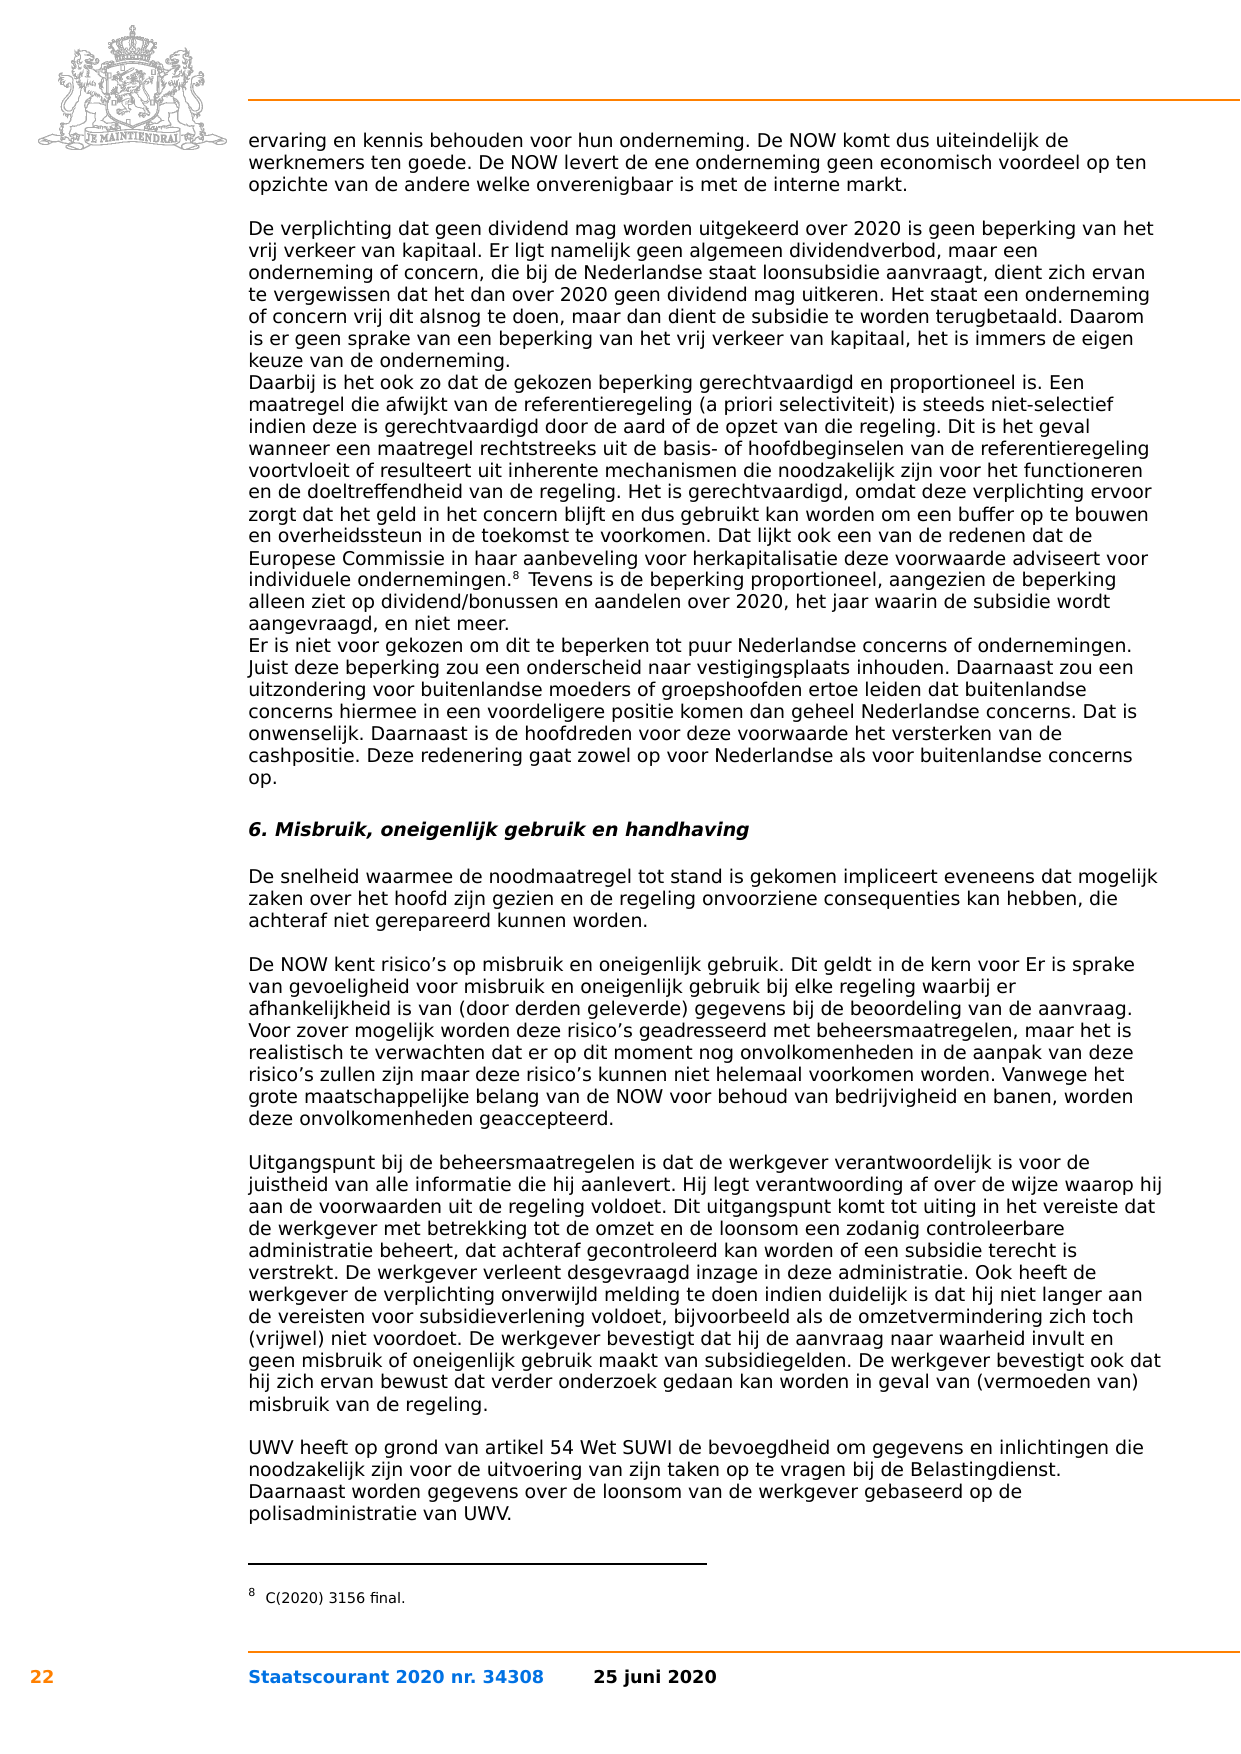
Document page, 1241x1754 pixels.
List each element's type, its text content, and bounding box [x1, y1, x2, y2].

text Daarbij is het ook zo dat de gekozen beperking gerechtvaardigd en proportioneel is. Een maatregel die afwijkt van de referentieregeling (a priori selectiviteit) is steeds niet-selectief indien deze is gerechtvaardigd door de aard of de opzet van die regeling. Dit is het geval wanneer een maatregel rechtstreeks uit de basis- of hoofdbeginselen van de referentieregeling voortvloeit of resulteert uit inherente mechanismen die noodzakelijk zijn voor het functioneren en de doeltreffendheid van de regeling. Het is gerechtvaardigd, omdat deze verplichting ervoor zorgt dat het geld in het concern blijft en dus gebruikt kan worden om een buffer op te bouwen en overheidssteun in de toekomst te voorkomen. Dat lijkt ook een van de redenen dat de Europese Commissie in haar aanbeveling voor herkapitalisatie deze voorwaarde adviseert voor individuele ondernemingen. Tevens is de beperking proportioneel, aangezien de beperking alleen ziet op dividend/bonussen en aandelen over 2020, het jaar waarin de subsidie wordt aangevraagd, en niet meer. [248, 372, 1163, 635]
text ervaring en kennis behouden voor hun onderneming. De NOW komt dus uiteindelijk de werknemers ten goede. De NOW levert de ene onderneming geen economisch voordeel op ten opzichte van de andere welke onverenigbaar is met de interne markt. [248, 130, 1163, 196]
text Uitgangspunt bij de beheersmaatregelen is dat de werkgever verantwoordelijk is voor de juistheid van alle informatie die hij aanlevert. Hij legt verantwoording af over de wijze waarop hij aan de voorwaarden uit de regeling voldoet. Dit uitgangspunt komt tot uiting in het vereiste dat de werkgever met betrekking tot de omzet en de loonsom een zodanig controleerbare administratie beheert, dat achteraf gecontroleerd kan worden of een subsidie terecht is verstrekt. De werkgever verleent desgevraagd inzage in deze administratie. Ook heeft de werkgever de verplichting onverwijld melding te doen indien duidelijk is dat hij niet langer aan de vereisten voor subsidieverlening voldoet, bijvoorbeeld als de omzetvermindering zich toch (vrijwel) niet voordoet. De werkgever bevestigt dat hij de aanvraag naar waarheid invult en geen misbruik of oneigenlijk gebruik maakt van subsidiegelden. De werkgever bevestigt ook dat hij zich ervan bewust dat verder onderzoek gedaan kan worden in geval van (vermoeden van) misbruik van de regeling. [248, 1152, 1163, 1415]
subtitle 6. Misbruik, oneigenlijk gebruik en handhaving [248, 819, 1163, 841]
picture [38, 25, 227, 150]
text De verplichting dat geen dividend mag worden uitgekeerd over 2020 is geen beperking van het vrij verkeer van kapitaal. Er ligt namelijk geen algemeen dividendverbod, maar een onderneming of concern, die bij de Nederlandse staat loonsubsidie aanvraagt, dient zich ervan te vergewissen dat het dan over 2020 geen dividend mag uitkeren. Het staat een onderneming of concern vrij dit alsnog te doen, maar dan dient de subsidie te worden terugbetaald. Daarom is er geen sprake van een beperking van het vrij verkeer van kapitaal, het is immers de eigen keuze van de onderneming. [248, 218, 1163, 372]
text De NOW kent risico’s op misbruik en oneigenlijk gebruik. Dit geldt in de kern voor Er is sprake van gevoeligheid voor misbruik en oneigenlijk gebruik bij elke regeling waarbij er afhankelijkheid is van (door derden geleverde) gegevens bij de beoordeling van de aanvraag. Voor zover mogelijk worden deze risico’s geadresseerd met beheersmaatregelen, maar het is realistisch te verwachten dat er op dit moment nog onvolkomenheden in de aanpak van deze risico’s zullen zijn maar deze risico’s kunnen niet helemaal voorkomen worden. Vanwege het grote maatschappelijke belang van de NOW voor behoud van bedrijvigheid en banen, worden deze onvolkomenheden geaccepteerd. [248, 954, 1163, 1130]
text C(2020) 3156 final. [248, 1586, 1163, 1608]
text De snelheid waarmee de noodmaatregel tot stand is gekomen impliceert eveneens dat mogelijk zaken over het hoofd zijn gezien en de regeling onvoorziene consequenties kan hebben, die achteraf niet gerepareerd kunnen worden. [248, 866, 1163, 932]
text UWV heeft op grond van artikel 54 Wet SUWI de bevoegdheid om gegevens en inlichtingen die noodzakelijk zijn voor de uitvoering van zijn taken op te vragen bij de Belastingdienst. Daarnaast worden gegevens over de loonsom van de werkgever gebaseerd op de polisadministratie van UWV. [248, 1437, 1163, 1525]
text Er is niet voor gekozen om dit te beperken tot puur Nederlandse concerns of ondernemingen. Juist deze beperking zou een onderscheid naar vestigingsplaats inhouden. Daarnaast zou een uitzondering voor buitenlandse moeders of groepshoofden ertoe leiden dat buitenlandse concerns hiermee in een voordeligere positie komen dan geheel Nederlandse concerns. Dat is onwenselijk. Daarnaast is de hoofdreden voor deze voorwaarde het versterken van de cashpositie. Deze redenering gaat zowel op voor Nederlandse als voor buitenlandse concerns op. [248, 635, 1163, 789]
